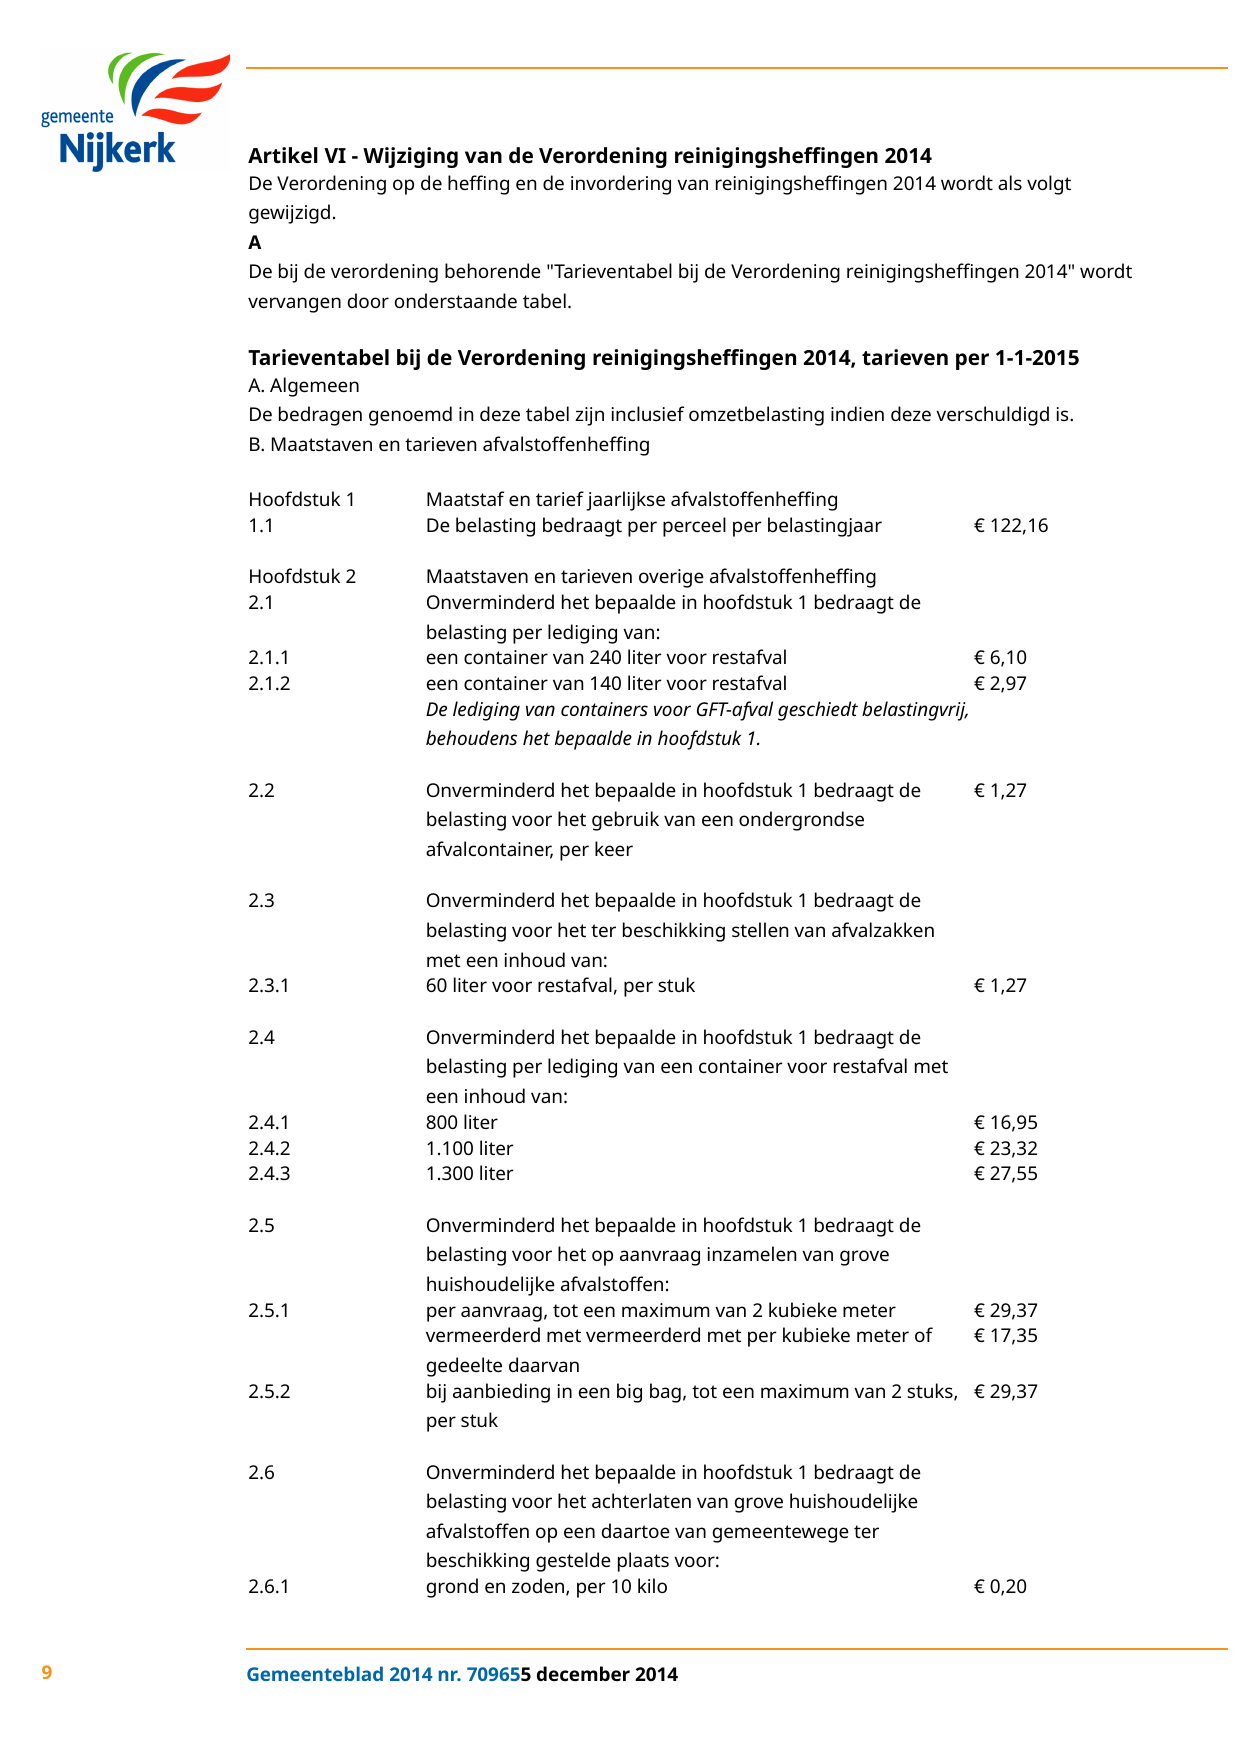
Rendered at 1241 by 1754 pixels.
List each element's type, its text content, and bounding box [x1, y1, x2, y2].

table_cell [426, 751, 974, 777]
table_cell grond en zoden, per 10 kilo [426, 1573, 974, 1599]
table_cell [248, 1186, 426, 1212]
table_header Maatstaf en tarief jaarlijkse afvalstoffenheffing [426, 486, 974, 512]
table_cell [248, 696, 426, 751]
table_cell € 1,27 [974, 973, 1152, 998]
picture [41, 47, 231, 172]
table_cell [248, 751, 426, 777]
table_cell een container van 140 liter voor restafval [426, 670, 974, 696]
table_cell [974, 1459, 1152, 1573]
table_cell Onverminderd het bepaalde in hoofdstuk 1 bedraagt de belasting voor het gebruik van een ondergrondse afvalcontainer, per keer [426, 777, 974, 862]
table_cell [426, 1186, 974, 1212]
table_cell Onverminderd het bepaalde in hoofdstuk 1 bedraagt de belasting voor het ter beschikking stellen van afvalzakken met een inhoud van: [426, 888, 974, 973]
table_cell 2.4 [248, 1024, 426, 1109]
table_cell [974, 589, 1152, 644]
table_cell [974, 1186, 1152, 1212]
text Artikel VI - Wijziging van de Verordening reinigingsheffingen 2014 [248, 141, 1152, 170]
table_cell Onverminderd het bepaalde in hoofdstuk 1 bedraagt de belasting per lediging van een container voor restafval met een inhoud van: [426, 1024, 974, 1109]
table_cell € 1,27 [974, 777, 1152, 862]
table_cell 2.5 [248, 1212, 426, 1297]
table_header Hoofdstuk 1 [248, 486, 426, 512]
table_cell [974, 888, 1152, 973]
table_cell Onverminderd het bepaalde in hoofdstuk 1 bedraagt de belasting per lediging van: [426, 589, 974, 644]
table_cell [426, 998, 974, 1024]
table_cell 60 liter voor restafval, per stuk [426, 973, 974, 998]
table_cell [426, 538, 974, 563]
table_cell per aanvraag, tot een maximum van 2 kubieke meter [426, 1297, 974, 1322]
table_cell € 17,35 [974, 1323, 1152, 1378]
table_cell 2.5.2 [248, 1378, 426, 1433]
table_cell [974, 1212, 1152, 1297]
text A. Algemeen [248, 372, 1152, 398]
table_cell 2.3 [248, 888, 426, 973]
table_cell [974, 696, 1152, 751]
table_cell De lediging van containers voor GFT-afval geschiedt belastingvrij, behoudens het bepaalde in hoofdstuk 1. [426, 696, 974, 751]
table_cell € 6,10 [974, 645, 1152, 670]
table_cell [248, 1433, 426, 1459]
table_cell 2.1 [248, 589, 426, 644]
table_cell [426, 1433, 974, 1459]
table_cell Onverminderd het bepaalde in hoofdstuk 1 bedraagt de belasting voor het achterlaten van grove huishoudelijke afvalstoffen op een daartoe van gemeentewege ter beschikking gestelde plaats voor: [426, 1459, 974, 1573]
table_cell € 0,20 [974, 1573, 1152, 1599]
table_cell [974, 998, 1152, 1024]
table_cell [248, 998, 426, 1024]
table_cell [248, 862, 426, 888]
table_cell 2.4.1 [248, 1109, 426, 1135]
text De Verordening op de heffing en de invordering van reinigingsheffingen 2014 wordt als volgt gewijzigd. [248, 170, 1152, 225]
table_cell € 122,16 [974, 512, 1152, 538]
table_cell 2.4.3 [248, 1160, 426, 1186]
table_cell [248, 538, 426, 563]
table_cell bij aanbieding in een big bag, tot een maximum van 2 stuks, per stuk [426, 1378, 974, 1433]
table_cell Maatstaven en tarieven overige afvalstoffenheffing [426, 564, 974, 589]
table_cell [974, 538, 1152, 563]
table_cell vermeerderd met vermeerderd met per kubieke meter of gedeelte daarvan [426, 1323, 974, 1378]
text Tarieventabel bij de Verordening reinigingsheffingen 2014, tarieven per 1-1-2015 [248, 343, 1152, 372]
table_cell € 23,32 [974, 1135, 1152, 1160]
table_cell Onverminderd het bepaalde in hoofdstuk 1 bedraagt de belasting voor het op aanvraag inzamelen van grove huishoudelijke afvalstoffen: [426, 1212, 974, 1297]
table_cell 2.3.1 [248, 973, 426, 998]
table_header [974, 486, 1152, 512]
table_cell 1.1 [248, 512, 426, 538]
text A [248, 229, 1152, 255]
table_cell [974, 751, 1152, 777]
table_cell een container van 240 liter voor restafval [426, 645, 974, 670]
table_cell 1.300 liter [426, 1160, 974, 1186]
table_cell € 27,55 [974, 1160, 1152, 1186]
table_cell [974, 564, 1152, 589]
text B. Maatstaven en tarieven afvalstoffenheffing [248, 431, 1152, 457]
table_cell [974, 862, 1152, 888]
table_cell [248, 1323, 426, 1378]
table_cell € 29,37 [974, 1297, 1152, 1322]
table_cell 2.4.2 [248, 1135, 426, 1160]
table_cell 1.100 liter [426, 1135, 974, 1160]
table_cell € 2,97 [974, 670, 1152, 696]
table_cell 2.2 [248, 777, 426, 862]
table_cell 2.1.1 [248, 645, 426, 670]
table_cell De belasting bedraagt per perceel per belastingjaar [426, 512, 974, 538]
table_cell 2.6 [248, 1459, 426, 1573]
table_cell 2.1.2 [248, 670, 426, 696]
table_cell € 16,95 [974, 1109, 1152, 1135]
text De bedragen genoemd in deze tabel zijn inclusief omzetbelasting indien deze verschuldigd is. [248, 401, 1152, 427]
text De bij de verordening behorende "Tarieventabel bij de Verordening reinigingsheffingen 2014" wordt vervangen door onderstaande tabel. [248, 258, 1152, 314]
table_cell 2.5.1 [248, 1297, 426, 1322]
table_cell € 29,37 [974, 1378, 1152, 1433]
table_cell 2.6.1 [248, 1573, 426, 1599]
table_cell [974, 1433, 1152, 1459]
table_cell Hoofdstuk 2 [248, 564, 426, 589]
table_cell [426, 862, 974, 888]
table_cell [974, 1024, 1152, 1109]
table_cell 800 liter [426, 1109, 974, 1135]
